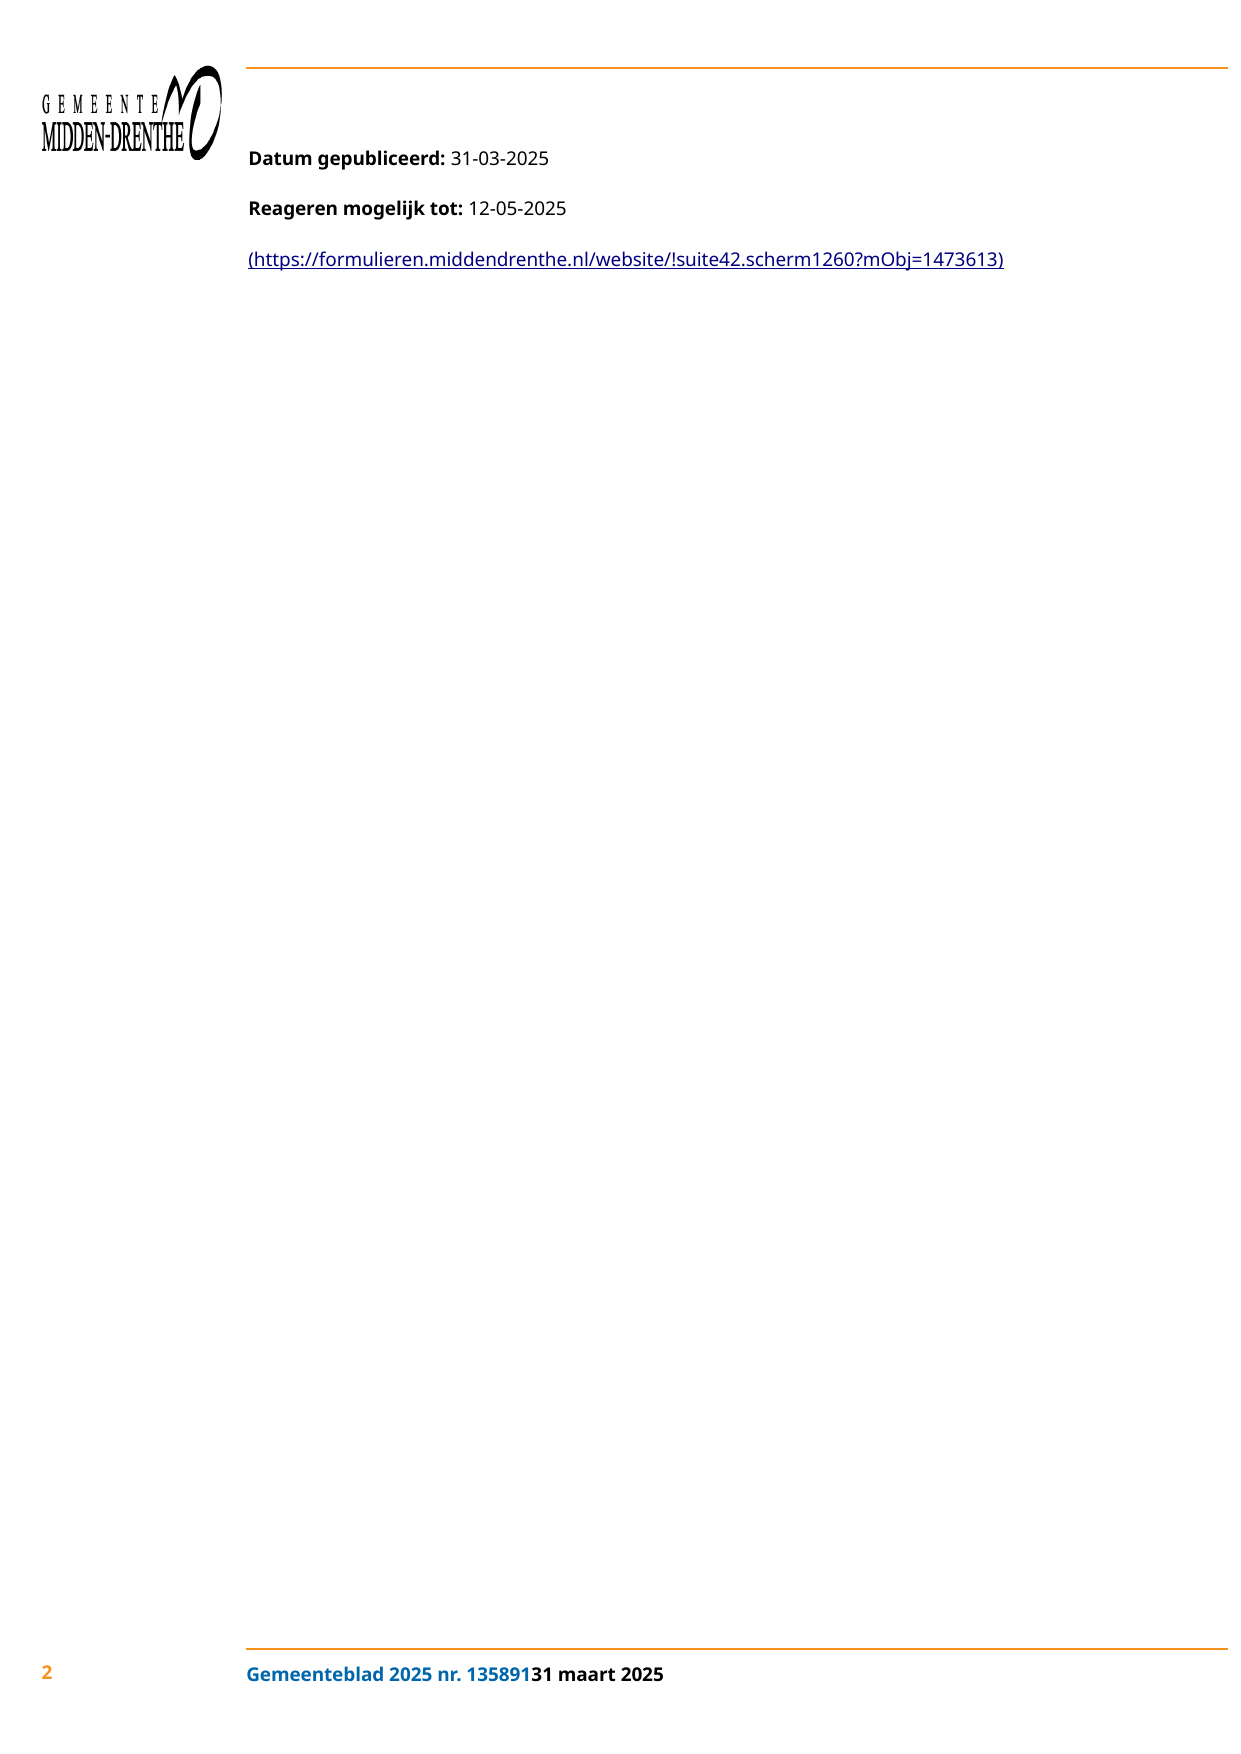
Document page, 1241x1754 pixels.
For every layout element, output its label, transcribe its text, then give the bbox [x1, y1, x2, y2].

picture [41, 47, 231, 172]
text Datum gepubliceerd: 31-03-2025 [248, 145, 1152, 171]
text Reageren mogelijk tot: 12-05-2025 [248, 196, 1152, 221]
text (https://formulieren.middendrenthe.nl/website/!suite42.scherm1260?mObj=1473613) [248, 246, 1152, 272]
